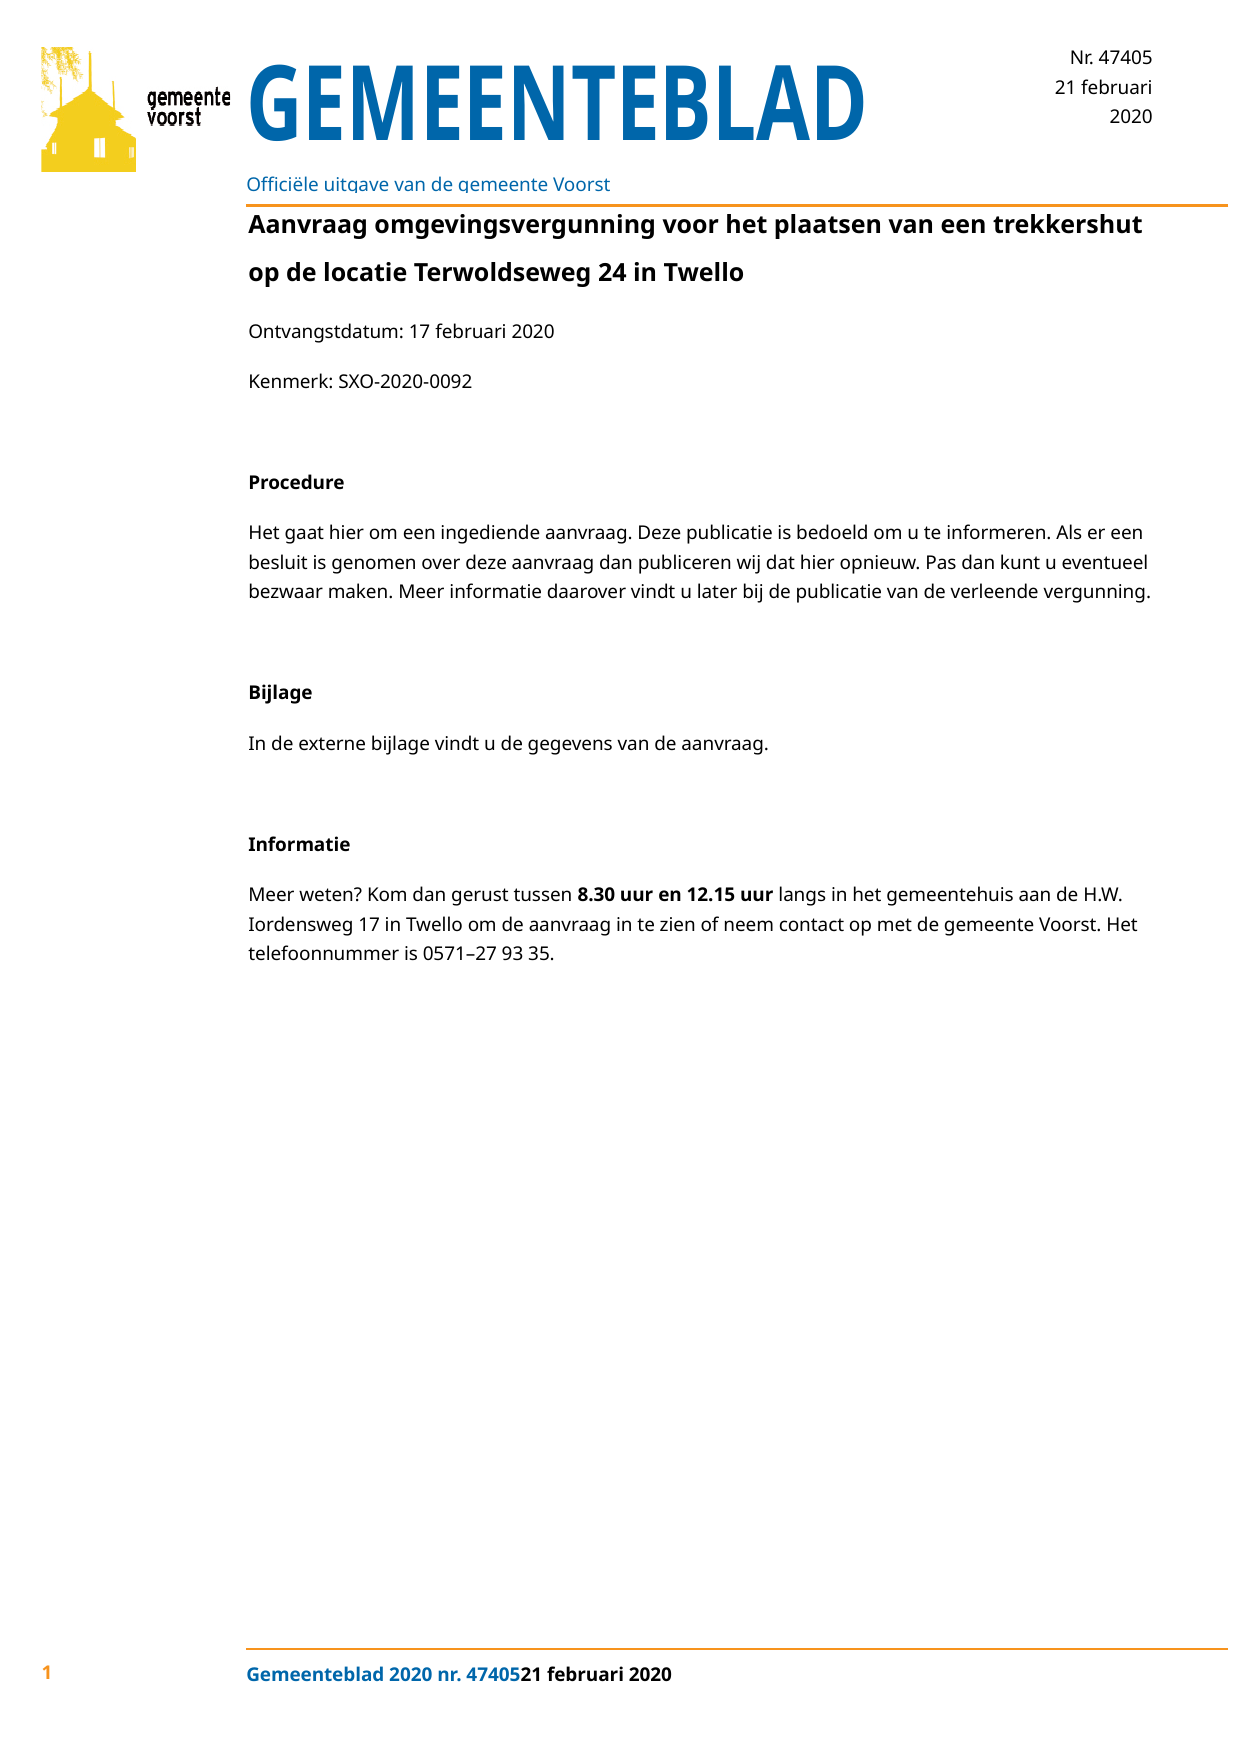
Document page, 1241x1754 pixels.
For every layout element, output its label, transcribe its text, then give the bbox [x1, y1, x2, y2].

text Procedure [248, 469, 1152, 495]
text Het gaat hier om een ingediende aanvraag. Deze publicatie is bedoeld om u te informeren. Als er een besluit is genomen over deze aanvraag dan publiceren wij dat hier opnieuw. Pas dan kunt u eventueel bezwaar maken. Meer informatie daarover vindt u later bij de publicatie van de verleende vergunning. [248, 519, 1152, 604]
text Kenmerk: SXO-2020-0092 [248, 368, 1152, 394]
text Bijlage [248, 679, 1152, 705]
text Meer weten? Kom dan gerust tussen 8.30 uur en 12.15 uur langs in het gemeentehuis aan de H.W. Iordensweg 17 in Twello om de aanvraag in te zien of neem contact op met de gemeente Voorst. Het telefoonnummer is 0571–27 93 35. [248, 881, 1152, 966]
text Aanvraag omgevingsvergunning voor het plaatsen van een trekkershut op de locatie Terwoldseweg 24 in Twello [248, 207, 1152, 288]
text Informatie [248, 831, 1152, 857]
text Ontvangstdatum: 17 februari 2020 [248, 318, 1152, 344]
picture [41, 47, 231, 172]
text In de externe bijlage vindt u de gegevens van de aanvraag. [248, 730, 1152, 756]
